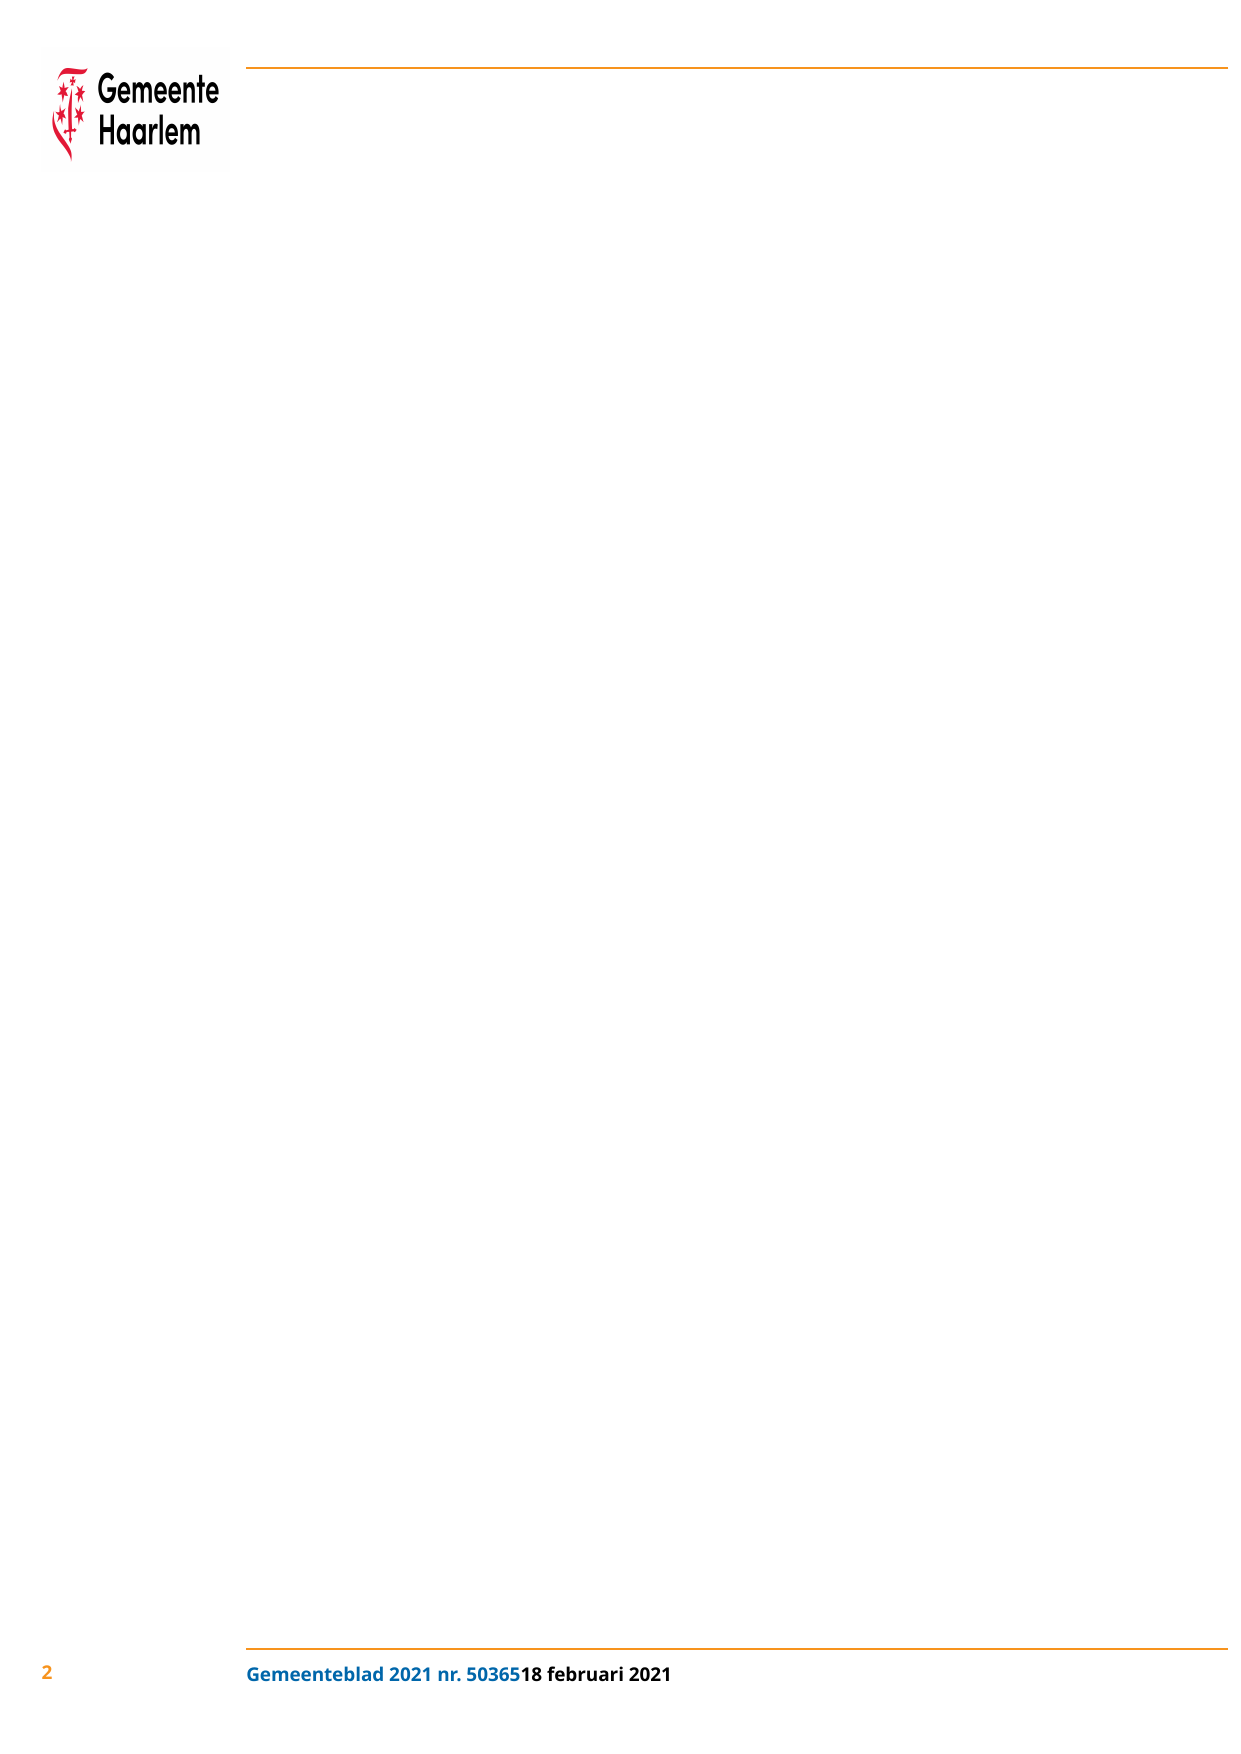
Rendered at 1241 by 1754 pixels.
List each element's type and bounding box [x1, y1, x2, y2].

picture [41, 47, 231, 172]
